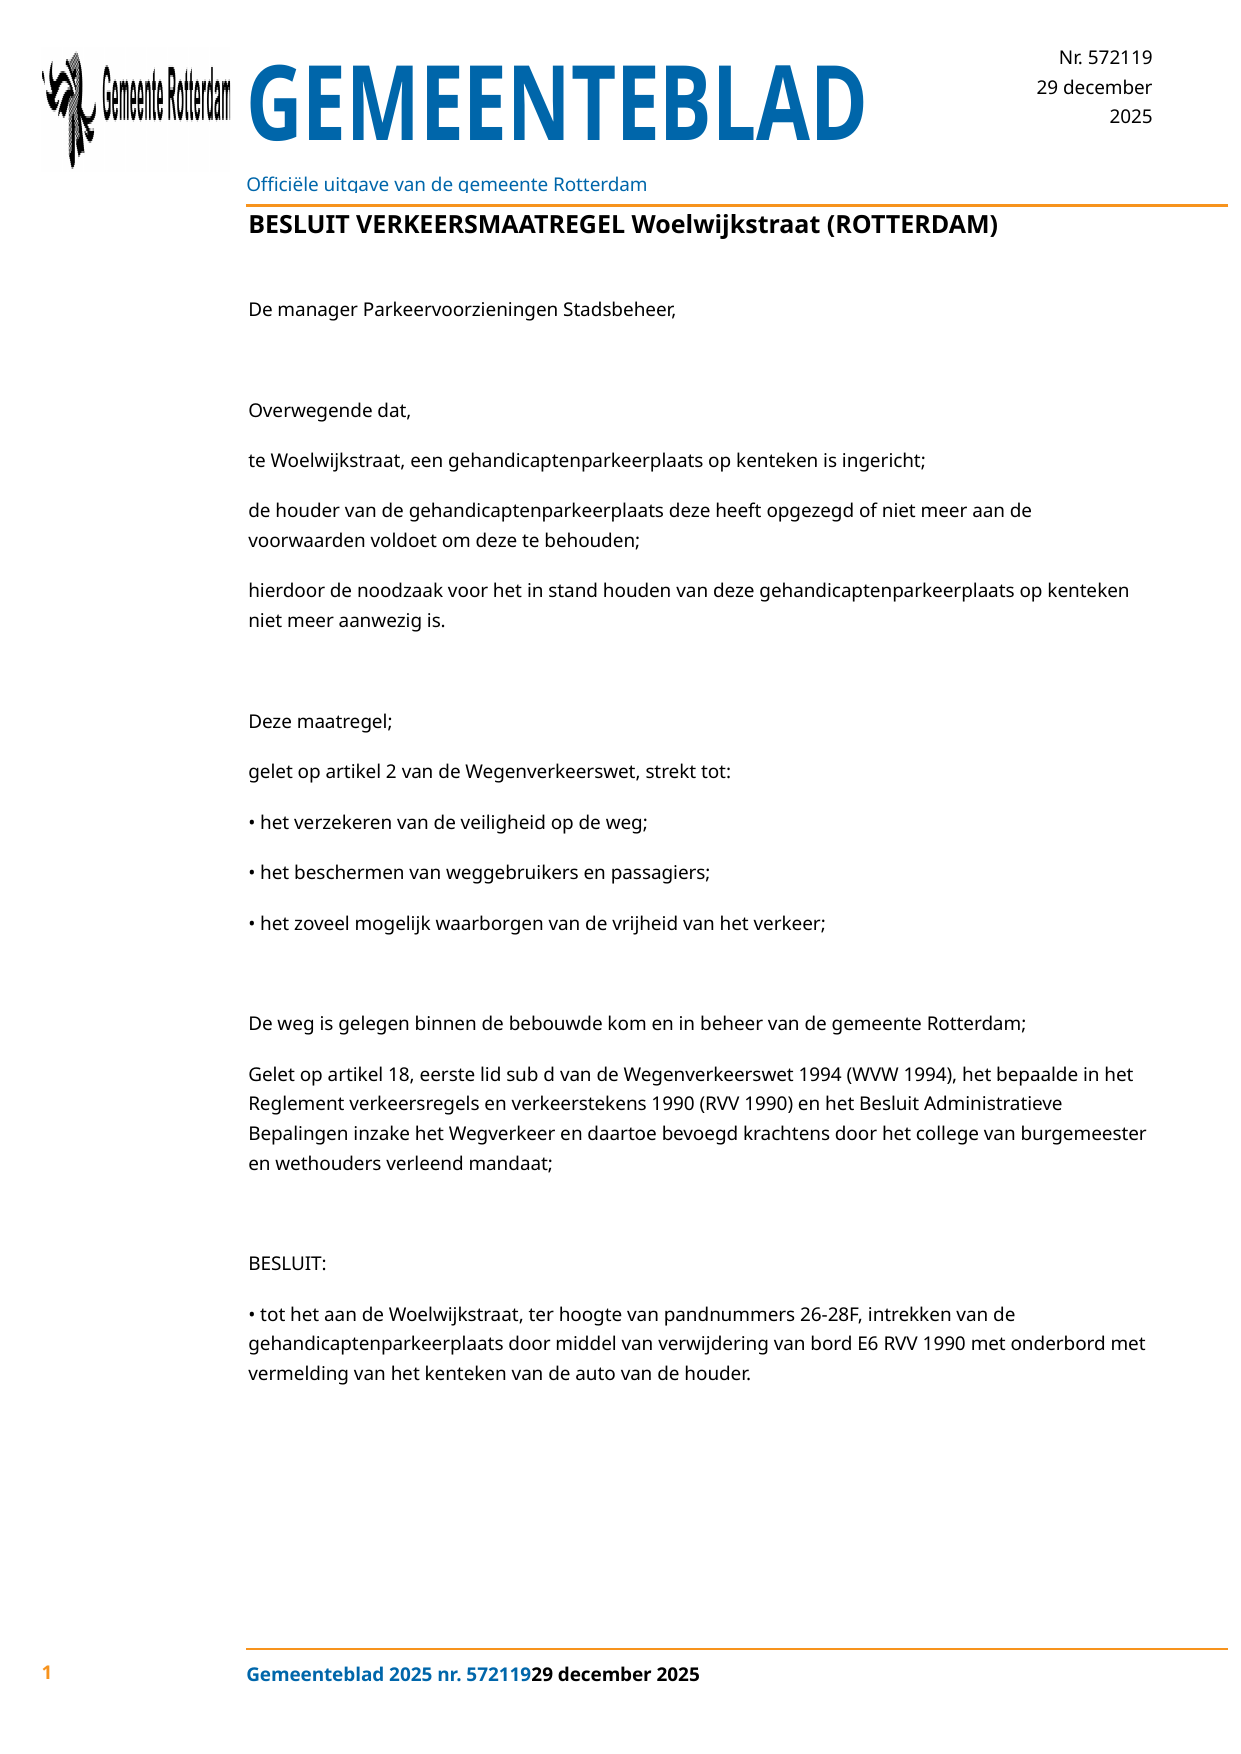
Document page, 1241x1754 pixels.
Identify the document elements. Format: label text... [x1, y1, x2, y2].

text Deze maatregel; [248, 708, 1152, 734]
text Gelet op artikel 18, eerste lid sub d van de Wegenverkeerswet 1994 (WVW 1994), het bepaalde in het Reglement verkeersregels en verkeerstekens 1990 (RVV 1990) en het Besluit Administratieve Bepalingen inzake het Wegverkeer en daartoe bevoegd krachtens door het college van burgemeester en wethouders verleend mandaat; [248, 1061, 1152, 1176]
text De weg is gelegen binnen de bebouwde kom en in beheer van de gemeente Rotterdam; [248, 1011, 1152, 1036]
text BESLUIT VERKEERSMAATREGEL Woelwijkstraat (ROTTERDAM) [248, 207, 1152, 241]
text BESLUIT: [248, 1251, 1152, 1276]
text gelet op artikel 2 van de Wegenverkeerswet, strekt tot: [248, 758, 1152, 784]
text • het zoveel mogelijk waarborgen van de vrijheid van het verkeer; [248, 910, 1152, 936]
text • het beschermen van weggebruikers en passagiers; [248, 859, 1152, 885]
text te Woelwijkstraat, een gehandicaptenparkeerplaats op kenteken is ingericht; [248, 447, 1152, 473]
text Overwegende dat, [248, 397, 1152, 423]
text hierdoor de noodzaak voor het in stand houden van deze gehandicaptenparkeerplaats op kenteken niet meer aanwezig is. [248, 578, 1152, 633]
text De manager Parkeervoorzieningen Stadsbeheer, [248, 296, 1152, 322]
text • tot het aan de Woelwijkstraat, ter hoogte van pandnummers 26-28F, intrekken van de gehandicaptenparkeerplaats door middel van verwijdering van bord E6 RVV 1990 met onderbord met vermelding van het kenteken van de auto van de houder. [248, 1301, 1152, 1386]
text • het verzekeren van de veiligheid op de weg; [248, 809, 1152, 835]
text de houder van de gehandicaptenparkeerplaats deze heeft opgezegd of niet meer aan de voorwaarden voldoet om deze te behouden; [248, 498, 1152, 553]
picture [41, 47, 231, 172]
